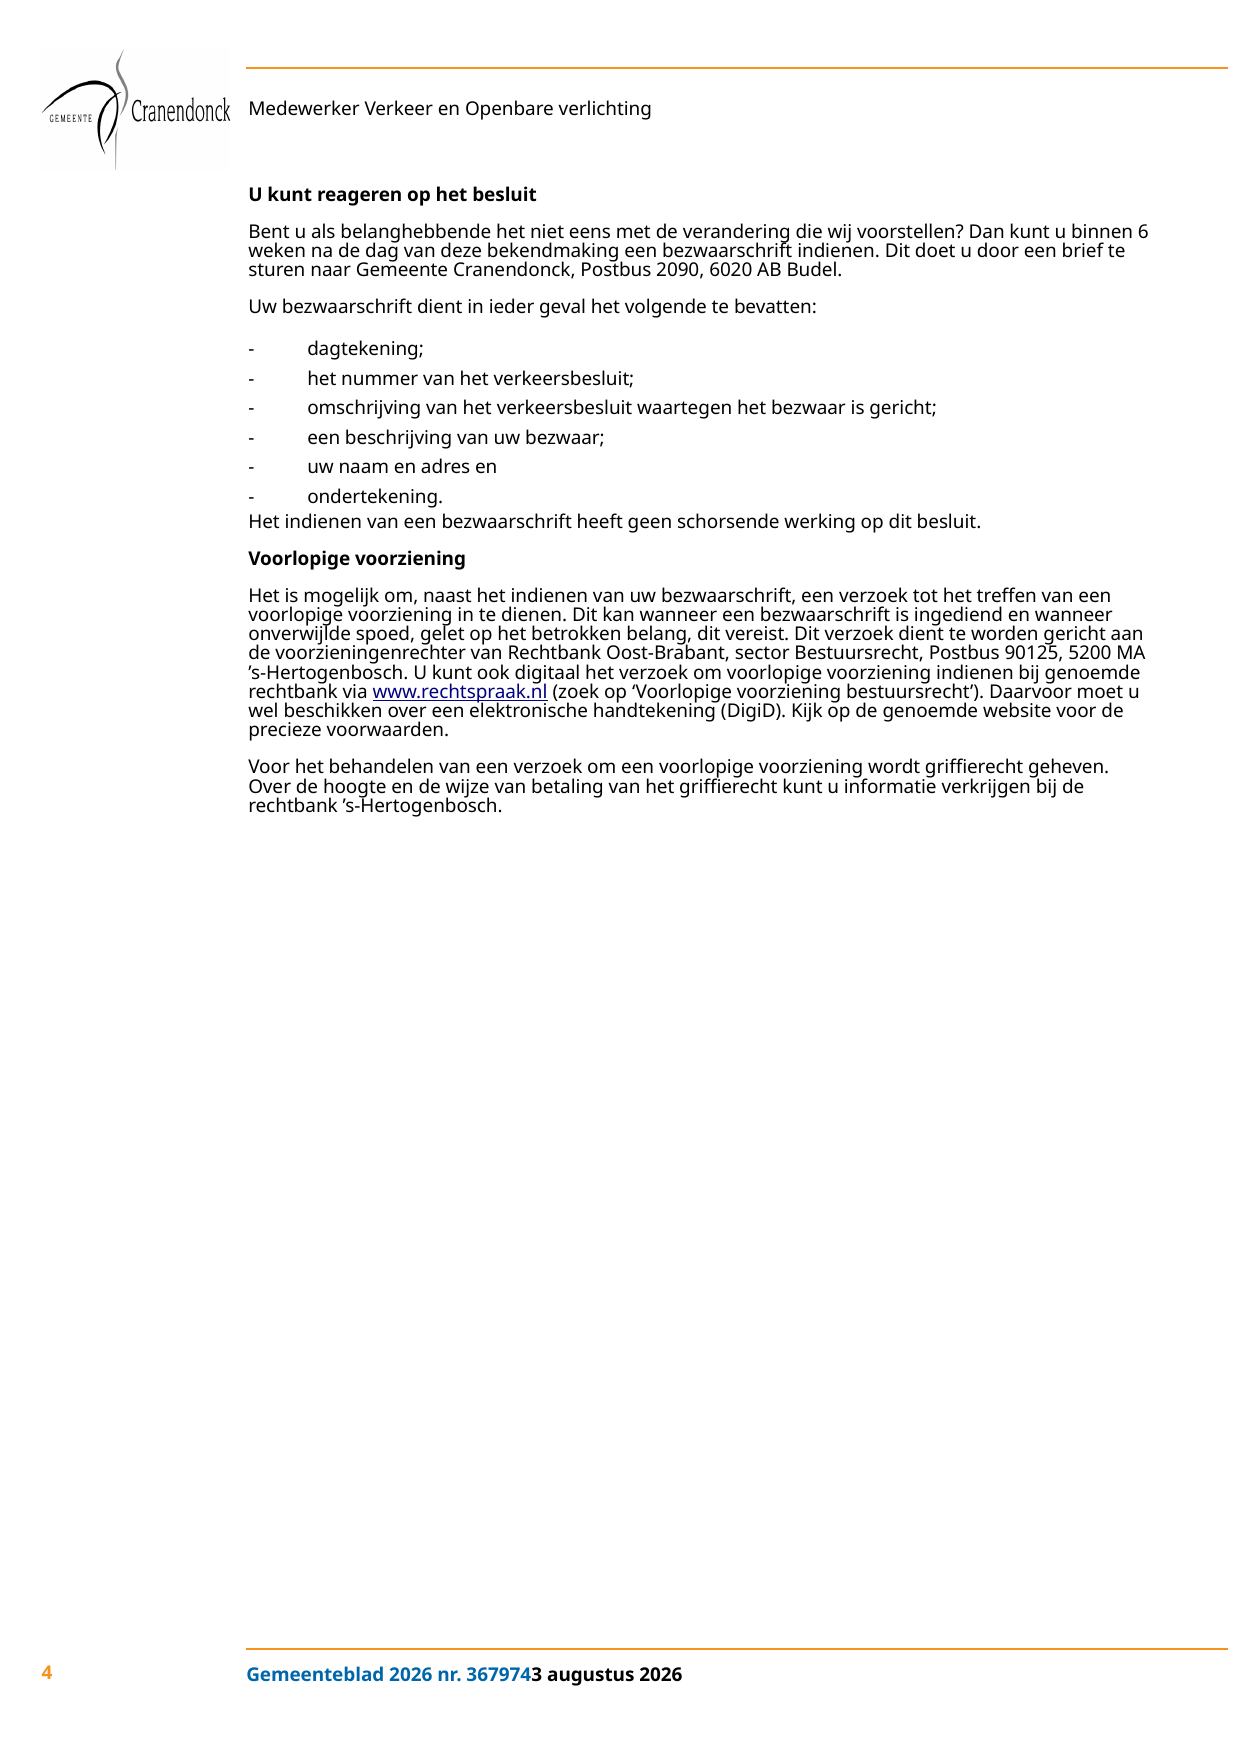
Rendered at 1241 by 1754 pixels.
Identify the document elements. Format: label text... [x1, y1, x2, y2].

list een beschrijving van uw bezwaar; [248, 424, 1152, 449]
picture [41, 47, 231, 172]
list het nummer van het verkeersbesluit; [248, 365, 1152, 390]
text Voor het behandelen van een verzoek om een voorlopige voorziening wordt griffierecht geheven. Over de hoogte en de wijze van betaling van het griffierecht kunt u informatie verkrijgen bij de rechtbank ’s-Hertogenbosch. [248, 758, 1152, 816]
list omschrijving van het verkeersbesluit waartegen het bezwaar is gericht; [248, 394, 1152, 420]
list uw naam en adres en [248, 453, 1152, 479]
list dagtekening; [248, 335, 1152, 361]
text Medewerker Verkeer en Openbare verlichting [248, 95, 1152, 121]
list ondertekening. [248, 483, 1152, 509]
text Het is mogelijk om, naast het indienen van uw bezwaarschrift, een verzoek tot het treffen van een voorlopige voorziening in te dienen. Dit kan wanneer een bezwaarschrift is ingediend en wanneer onverwijlde spoed, gelet op het betrokken belang, dit vereist. Dit verzoek dient te worden gericht aan de voorzieningenrechter van Rechtbank Oost-Brabant, sector Bestuursrecht, Postbus 90125, 5200 MA ’s-Hertogenbosch. U kunt ook digitaal het verzoek om voorlopige voorziening indienen bij genoemde rechtbank via www.rechtspraak.nl (zoek op ‘Voorlopige voorziening bestuursrecht’). Daarvoor moet u wel beschikken over een elektronische handtekening (DigiD). Kijk op de genoemde website voor de precieze voorwaarden. [248, 587, 1152, 741]
text Het indienen van een bezwaarschrift heeft geen schorsende werking op dit besluit. [248, 513, 1152, 532]
text Bent u als belanghebbende het niet eens met de verandering die wij voorstellen? Dan kunt u binnen 6 weken na de dag van deze bekendmaking een bezwaarschrift indienen. Dit doet u door een brief te sturen naar Gemeente Cranendonck, Postbus 2090, 6020 AB Budel. [248, 223, 1152, 280]
text U kunt reageren op het besluit [248, 186, 1152, 205]
text Voorlopige voorziening [248, 549, 1152, 569]
text Uw bezwaarschrift dient in ieder geval het volgende te bevatten: [248, 298, 1152, 317]
